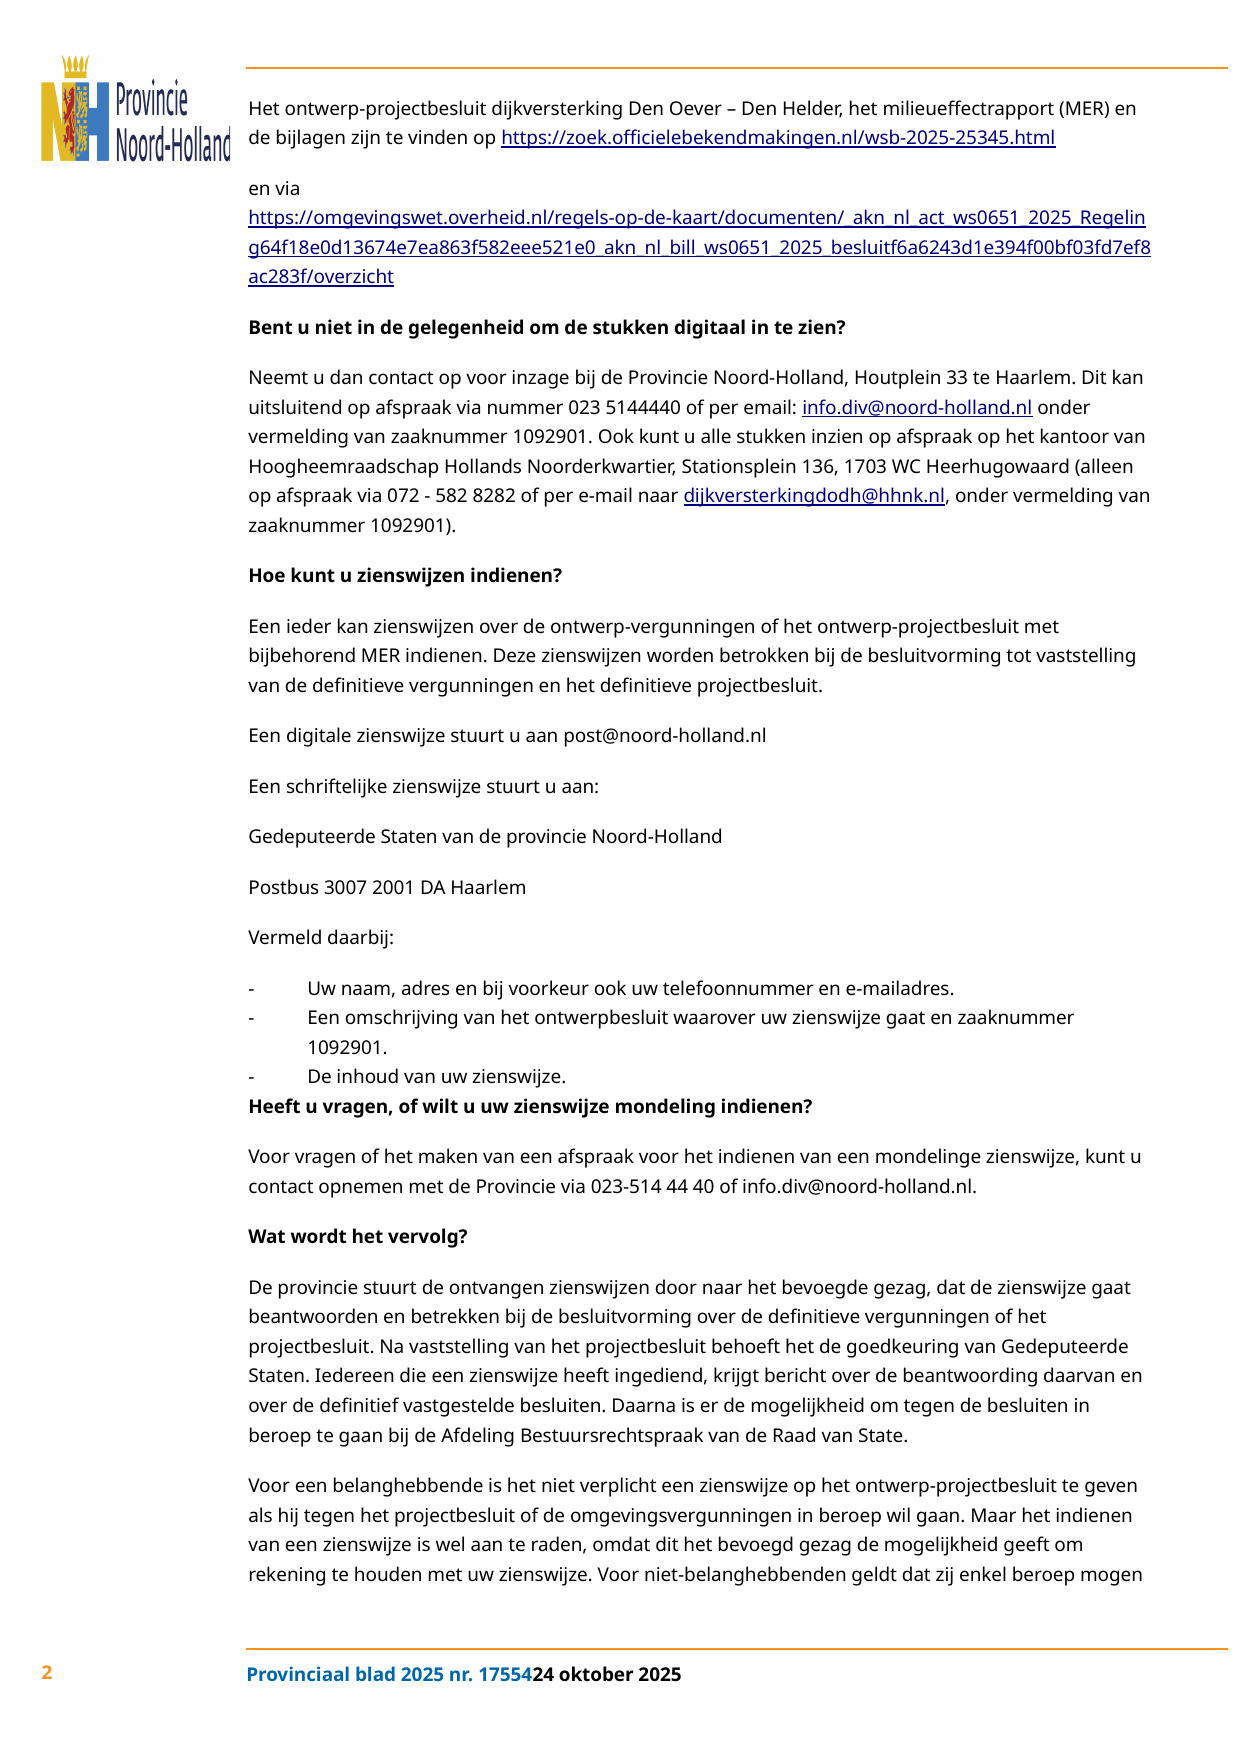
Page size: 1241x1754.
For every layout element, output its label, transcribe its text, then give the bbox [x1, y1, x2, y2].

text Het ontwerp-projectbesluit dijkversterking Den Oever – Den Helder, het milieueffectrapport (MER) en de bijlagen zijn te vinden op https://zoek.officielebekendmakingen.nl/wsb-2025-25345.html [248, 95, 1152, 150]
text Voor een belanghebbende is het niet verplicht een zienswijze op het ontwerp-projectbesluit te geven als hij tegen het projectbesluit of de omgevingsvergunningen in beroep wil gaan. Maar het indienen van een zienswijze is wel aan te raden, omdat dit het bevoegd gezag de mogelijkheid geeft om rekening te houden met uw zienswijze. Voor niet-belanghebbenden geldt dat zij enkel beroep mogen [248, 1472, 1152, 1587]
text Bent u niet in de gelegenheid om de stukken digitaal in te zien? [248, 314, 1152, 340]
list Een omschrijving van het ontwerpbesluit waarover uw zienswijze gaat en zaaknummer 1092901. [248, 1004, 1152, 1060]
text Gedeputeerde Staten van de provincie Noord-Holland [248, 823, 1152, 849]
text Een digitale zienswijze stuurt u aan post@noord-holland.nl [248, 723, 1152, 748]
text Vermeld daarbij: [248, 924, 1152, 950]
list Uw naam, adres en bij voorkeur ook uw telefoonnummer en e-mailadres. [248, 975, 1152, 1001]
text Een schriftelijke zienswijze stuurt u aan: [248, 773, 1152, 799]
text De provincie stuurt de ontvangen zienswijzen door naar het bevoegde gezag, dat de zienswijze gaat beantwoorden en betrekken bij de besluitvorming over de definitieve vergunningen of het projectbesluit. Na vaststelling van het projectbesluit behoeft het de goedkeuring van Gedeputeerde Staten. Iedereen die een zienswijze heeft ingediend, krijgt bericht over de beantwoording daarvan en over de definitief vastgestelde besluiten. Daarna is er de mogelijkheid om tegen de besluiten in beroep te gaan bij de Afdeling Bestuursrechtspraak van de Raad van State. [248, 1274, 1152, 1448]
picture [41, 47, 231, 172]
text Voor vragen of het maken van een afspraak voor het indienen van een mondelinge zienswijze, kunt u contact opnemen met de Provincie via 023-514 44 40 of info.div@noord-holland.nl. [248, 1143, 1152, 1199]
text Postbus 3007 2001 DA Haarlem [248, 874, 1152, 900]
text Een ieder kan zienswijzen over de ontwerp-vergunningen of het ontwerp-projectbesluit met bijbehorend MER indienen. Deze zienswijzen worden betrokken bij de besluitvorming tot vaststelling van de definitieve vergunningen en het definitieve projectbesluit. [248, 613, 1152, 698]
text Wat wordt het vervolg? [248, 1223, 1152, 1249]
text en via https://omgevingswet.overheid.nl/regels-op-de-kaart/documenten/_akn_nl_act_ws0651_2025_Regeling64f18e0d13674e7ea863f582eee521e0_akn_nl_bill_ws0651_2025_besluitf6a6243d1e394f00bf03fd7ef8ac283f/overzicht [248, 175, 1152, 289]
list De inhoud van uw zienswijze. [248, 1063, 1152, 1089]
text Heeft u vragen, of wilt u uw zienswijze mondeling indienen? [248, 1093, 1152, 1119]
text Neemt u dan contact op voor inzage bij de Provincie Noord-Holland, Houtplein 33 te Haarlem. Dit kan uitsluitend op afspraak via nummer 023 5144440 of per email: info.div@noord-holland.nl onder vermelding van zaaknummer 1092901. Ook kunt u alle stukken inzien op afspraak op het kantoor van Hoogheemraadschap Hollands Noorderkwartier, Stationsplein 136, 1703 WC Heerhugowaard (alleen op afspraak via 072 - 582 8282 of per e-mail naar dijkversterkingdodh@hhnk.nl, onder vermelding van zaaknummer 1092901). [248, 364, 1152, 538]
text Hoe kunt u zienswijzen indienen? [248, 563, 1152, 588]
